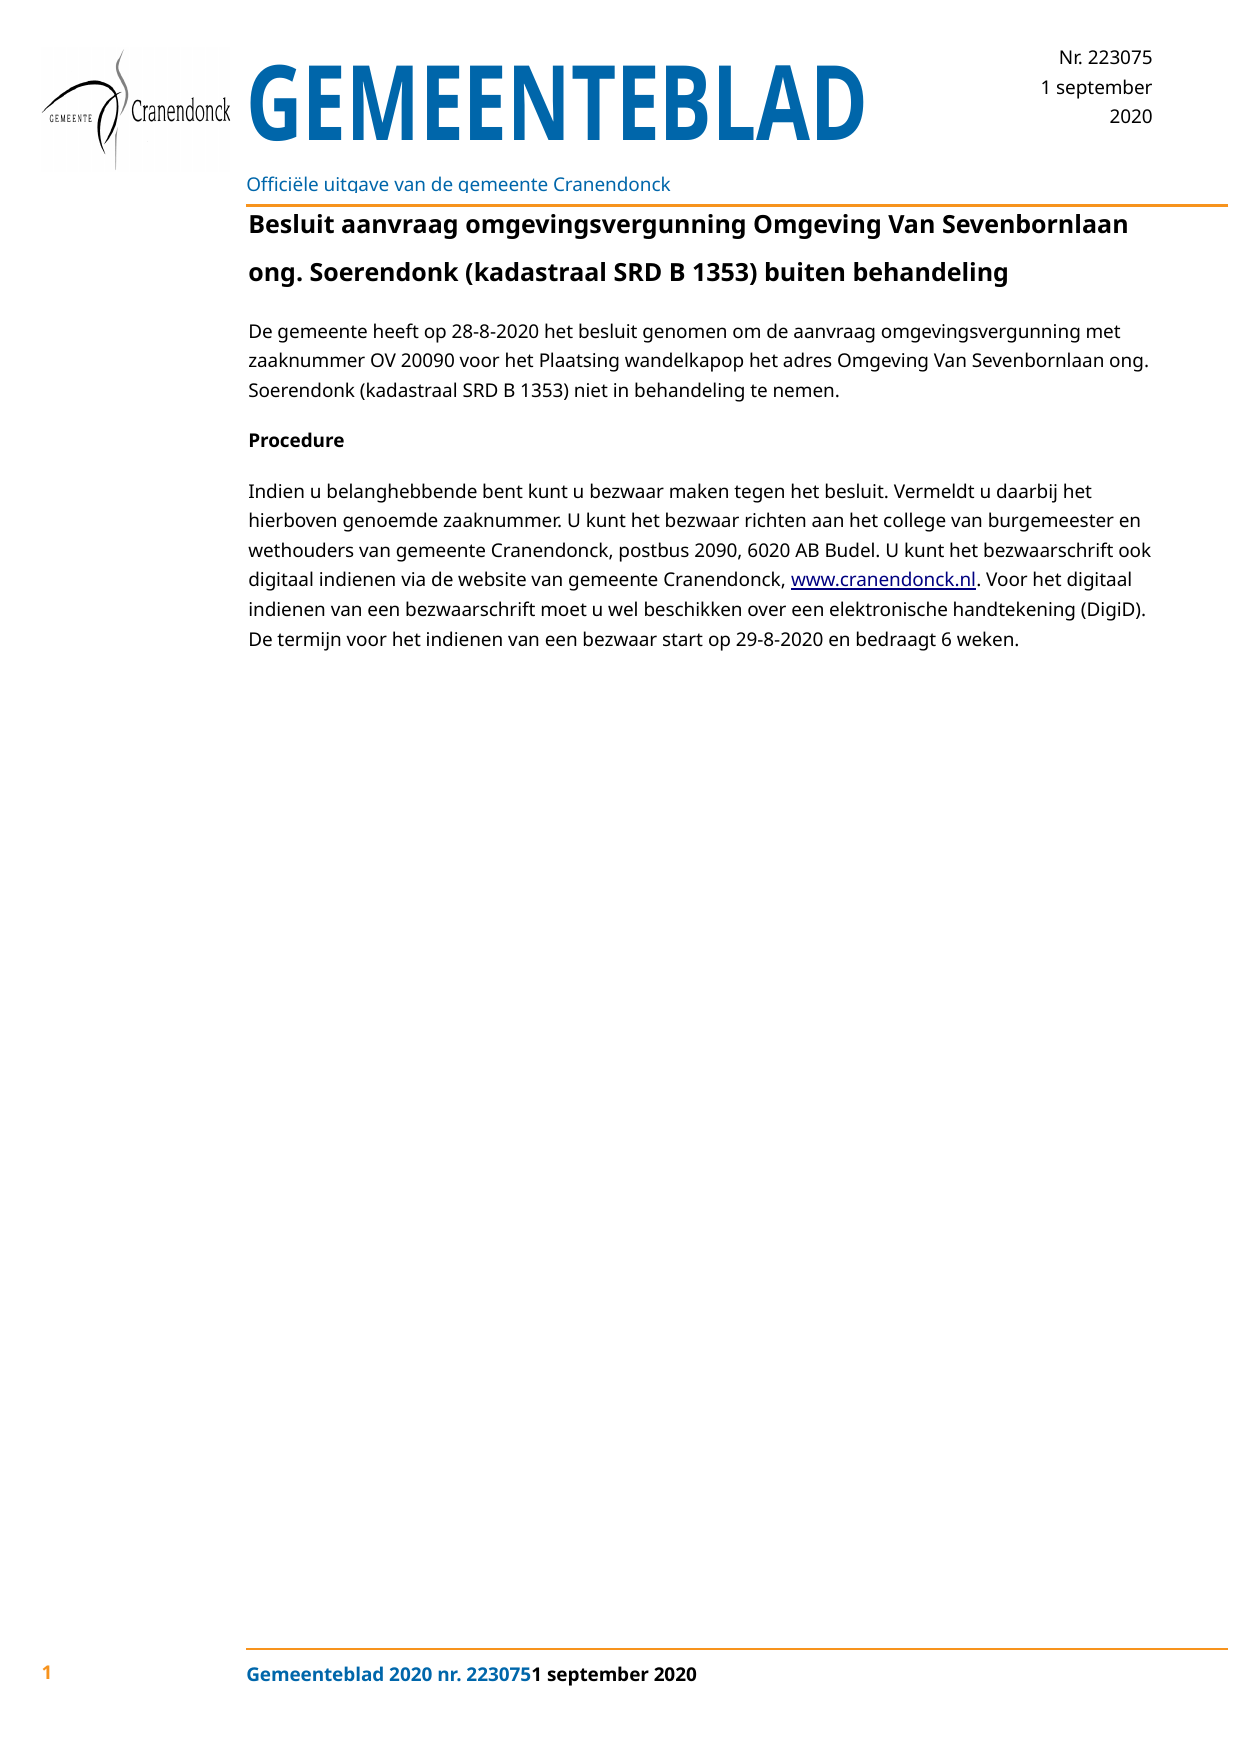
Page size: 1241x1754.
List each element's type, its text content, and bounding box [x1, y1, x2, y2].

picture [41, 47, 231, 172]
text Procedure [248, 427, 1152, 453]
text Indien u belanghebbende bent kunt u bezwaar maken tegen het besluit. Vermeldt u daarbij het hierboven genoemde zaaknummer. U kunt het bezwaar richten aan het college van burgemeester en wethouders van gemeente Cranendonck, postbus 2090, 6020 AB Budel. U kunt het bezwaarschrift ook digitaal indienen via de website van gemeente Cranendonck, www.cranendonck.nl. Voor het digitaal indienen van een bezwaarschrift moet u wel beschikken over een elektronische handtekening (DigiD). De termijn voor het indienen van een bezwaar start op 29-8-2020 en bedraagt 6 weken. [248, 478, 1152, 652]
text De gemeente heeft op 28-8-2020 het besluit genomen om de aanvraag omgevingsvergunning met zaaknummer OV 20090 voor het Plaatsing wandelkapop het adres Omgeving Van Sevenbornlaan ong. Soerendonk (kadastraal SRD B 1353) niet in behandeling te nemen. [248, 318, 1152, 403]
text Besluit aanvraag omgevingsvergunning Omgeving Van Sevenbornlaan ong. Soerendonk (kadastraal SRD B 1353) buiten behandeling [248, 207, 1152, 288]
